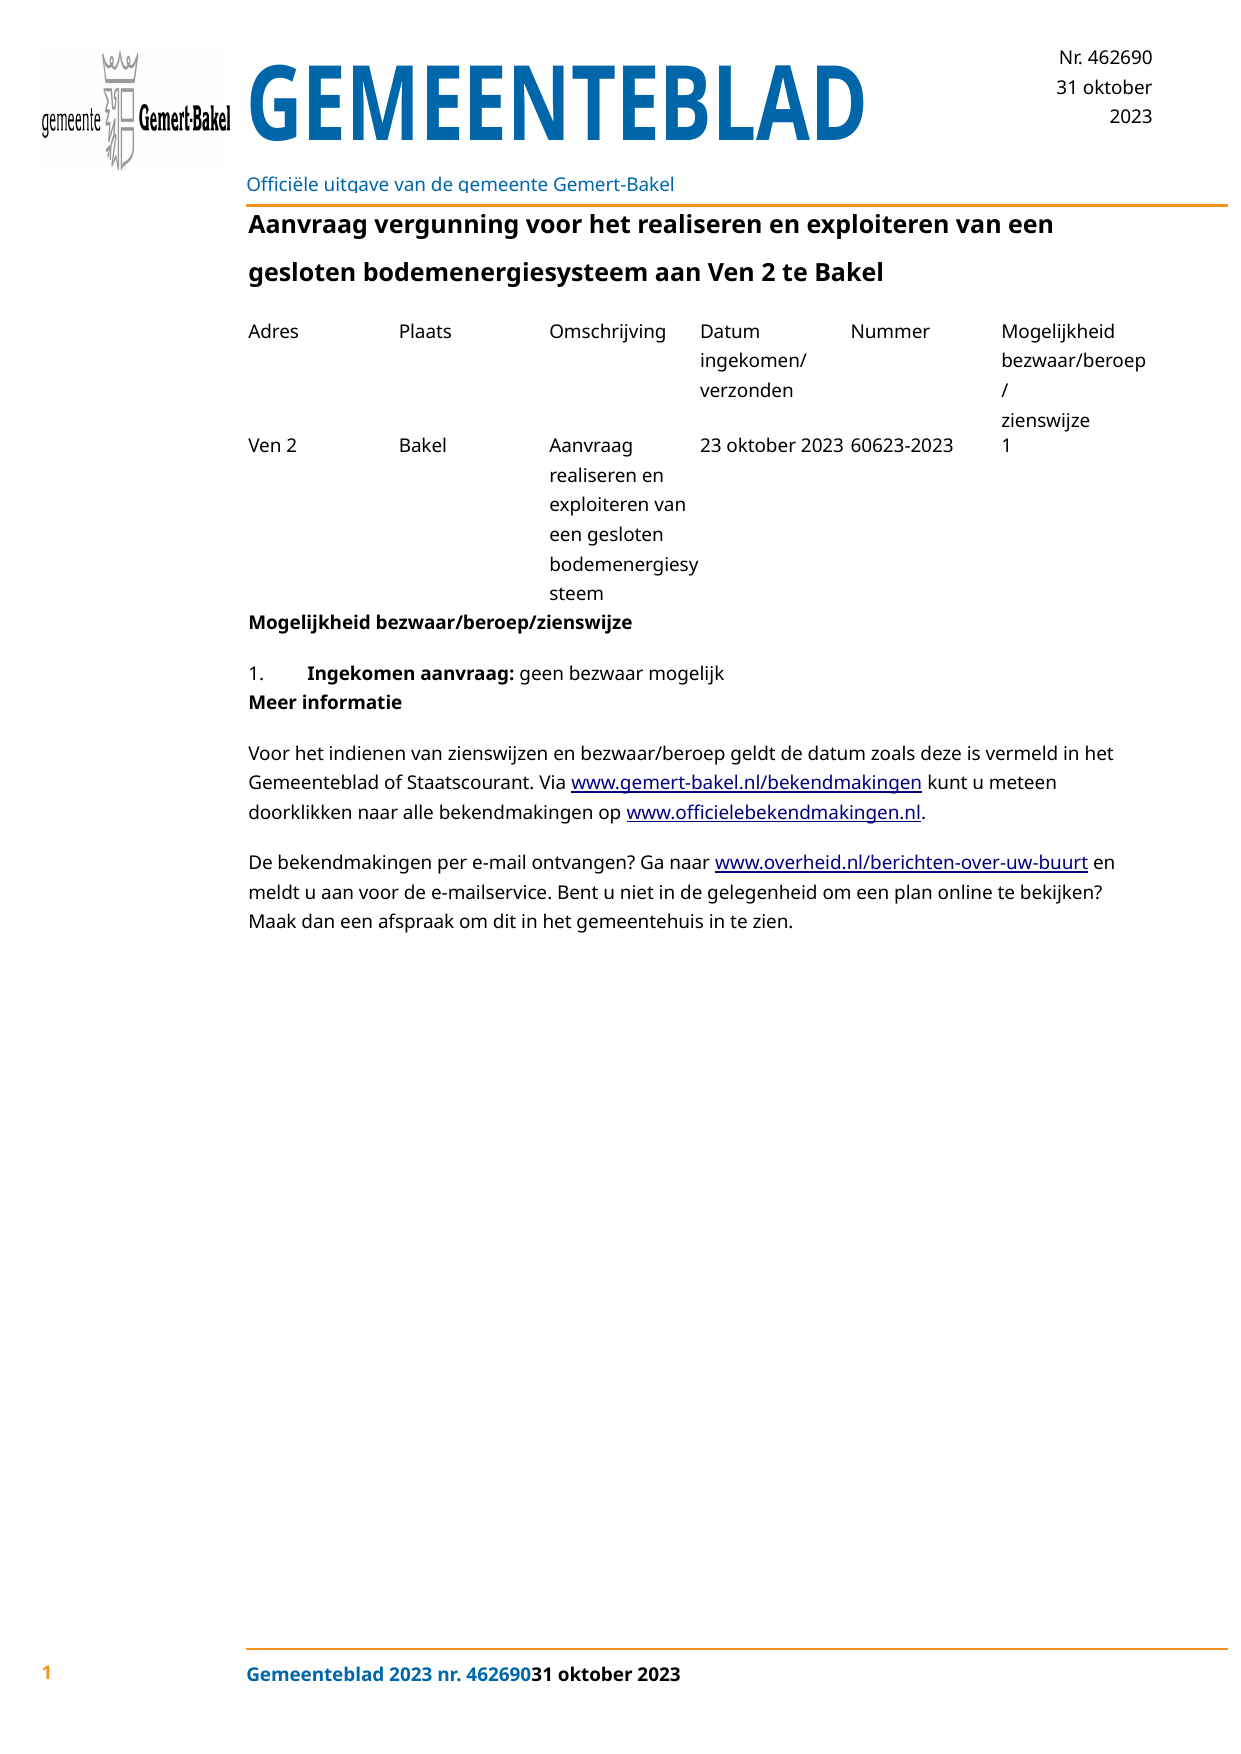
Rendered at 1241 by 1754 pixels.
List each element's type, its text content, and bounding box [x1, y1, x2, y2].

table_header Datum ingekomen/ verzonden [700, 318, 850, 432]
table_cell 60623-2023 [850, 433, 1001, 606]
text Meer informatie [248, 689, 1152, 715]
table_cell 23 oktober 2023 [700, 433, 850, 606]
text Mogelijkheid bezwaar/beroep/zienswijze [248, 609, 1152, 635]
picture [41, 47, 231, 172]
table_cell Aanvraag realiseren en exploiteren van een gesloten bodemenergiesysteem [549, 433, 700, 606]
table_header Plaats [399, 318, 549, 432]
text Aanvraag vergunning voor het realiseren en exploiteren van een gesloten bodemenergiesysteem aan Ven 2 te Bakel [248, 207, 1152, 288]
table_header Adres [248, 318, 398, 432]
table_header Mogelijkheid bezwaar/beroep/ zienswijze [1001, 318, 1152, 432]
list Ingekomen aanvraag: geen bezwaar mogelijk [248, 660, 1152, 686]
table_cell Ven 2 [248, 433, 398, 606]
table_cell 1 [1001, 433, 1152, 606]
text De bekendmakingen per e-mail ontvangen? Ga naar www.overheid.nl/berichten-over-uw-buurt en meldt u aan voor de e-mailservice. Bent u niet in de gelegenheid om een plan online te bekijken? Maak dan een afspraak om dit in het gemeentehuis in te zien. [248, 849, 1152, 934]
table_header Nummer [850, 318, 1001, 432]
table_header Omschrijving [549, 318, 700, 432]
table_cell Bakel [399, 433, 549, 606]
text Voor het indienen van zienswijzen en bezwaar/beroep geldt de datum zoals deze is vermeld in het Gemeenteblad of Staatscourant. Via www.gemert-bakel.nl/bekendmakingen kunt u meteen doorklikken naar alle bekendmakingen op www.officielebekendmakingen.nl. [248, 740, 1152, 825]
